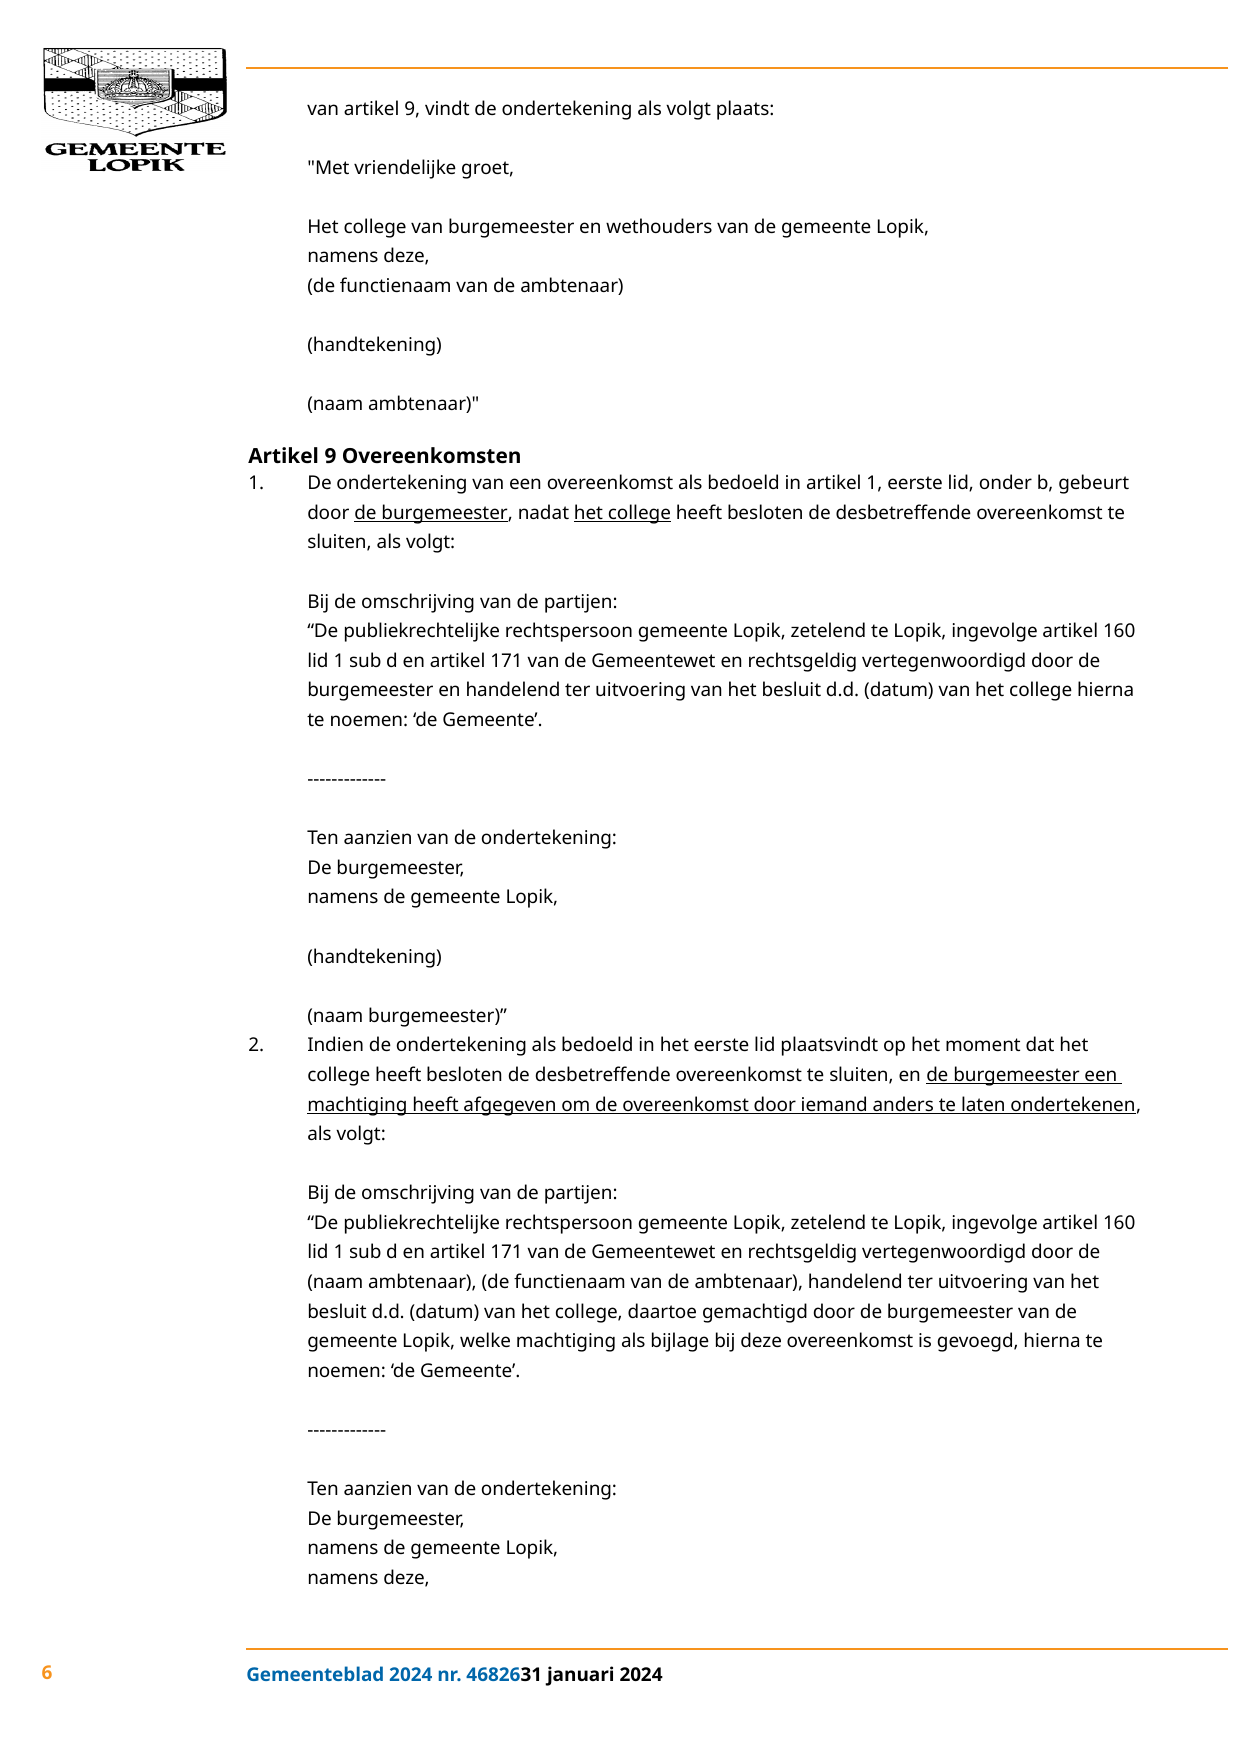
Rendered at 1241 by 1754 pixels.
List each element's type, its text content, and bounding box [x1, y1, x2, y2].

list “De publiekrechtelijke rechtspersoon gemeente Lopik, zetelend te Lopik, ingevolge artikel 160 lid 1 sub d en artikel 171 van de Gemeentewet en rechtsgeldig vertegenwoordigd door de burgemeester en handelend ter uitvoering van het besluit d.d. (datum) van het college hierna te noemen: ‘de Gemeente’. [248, 617, 1152, 732]
list (handtekening) [248, 943, 1152, 968]
list De burgemeester, [248, 854, 1152, 880]
list namens de gemeente Lopik, [248, 884, 1152, 909]
list ------------- [248, 1416, 1152, 1442]
list (de functienaam van de ambtenaar) [248, 272, 1152, 298]
list Ten aanzien van de ondertekening: [248, 824, 1152, 850]
list De burgemeester, [248, 1505, 1152, 1531]
picture [41, 47, 231, 172]
list Bij de omschrijving van de partijen: [248, 1179, 1152, 1205]
list namens deze, [248, 243, 1152, 268]
list namens de gemeente Lopik, [248, 1534, 1152, 1560]
list (naam ambtenaar)" [248, 391, 1152, 416]
list Het college van burgemeester en wethouders van de gemeente Lopik, [248, 213, 1152, 239]
list De ondertekening van een overeenkomst als bedoeld in artikel 1, eerste lid, onder b, gebeurt door de burgemeester, nadat het college heeft besloten de desbetreffende overeenkomst te sluiten, als volgt: [248, 469, 1152, 554]
list Indien de ondertekening als bedoeld in het eerste lid plaatsvindt op het moment dat het college heeft besloten de desbetreffende overeenkomst te sluiten, en de burgemeester een machtiging heeft afgegeven om de overeenkomst door iemand anders te laten ondertekenen, als volgt: [248, 1032, 1152, 1146]
list (naam burgemeester)” [248, 1002, 1152, 1028]
list Bij de omschrijving van de partijen: [248, 588, 1152, 613]
list van artikel 9, vindt de ondertekening als volgt plaats: [248, 95, 1152, 121]
list ------------- [248, 765, 1152, 791]
list namens deze, [248, 1564, 1152, 1590]
list “De publiekrechtelijke rechtspersoon gemeente Lopik, zetelend te Lopik, ingevolge artikel 160 lid 1 sub d en artikel 171 van de Gemeentewet en rechtsgeldig vertegenwoordigd door de (naam ambtenaar), (de functienaam van de ambtenaar), handelend ter uitvoering van het besluit d.d. (datum) van het college, daartoe gemachtigd door de burgemeester van de gemeente Lopik, welke machtiging als bijlage bij deze overeenkomst is gevoegd, hierna te noemen: ‘de Gemeente’. [248, 1209, 1152, 1383]
list "Met vriendelijke groet, [248, 154, 1152, 180]
list Ten aanzien van de ondertekening: [248, 1475, 1152, 1501]
list (handtekening) [248, 331, 1152, 357]
text Artikel 9 Overeenkomsten [248, 441, 1152, 469]
